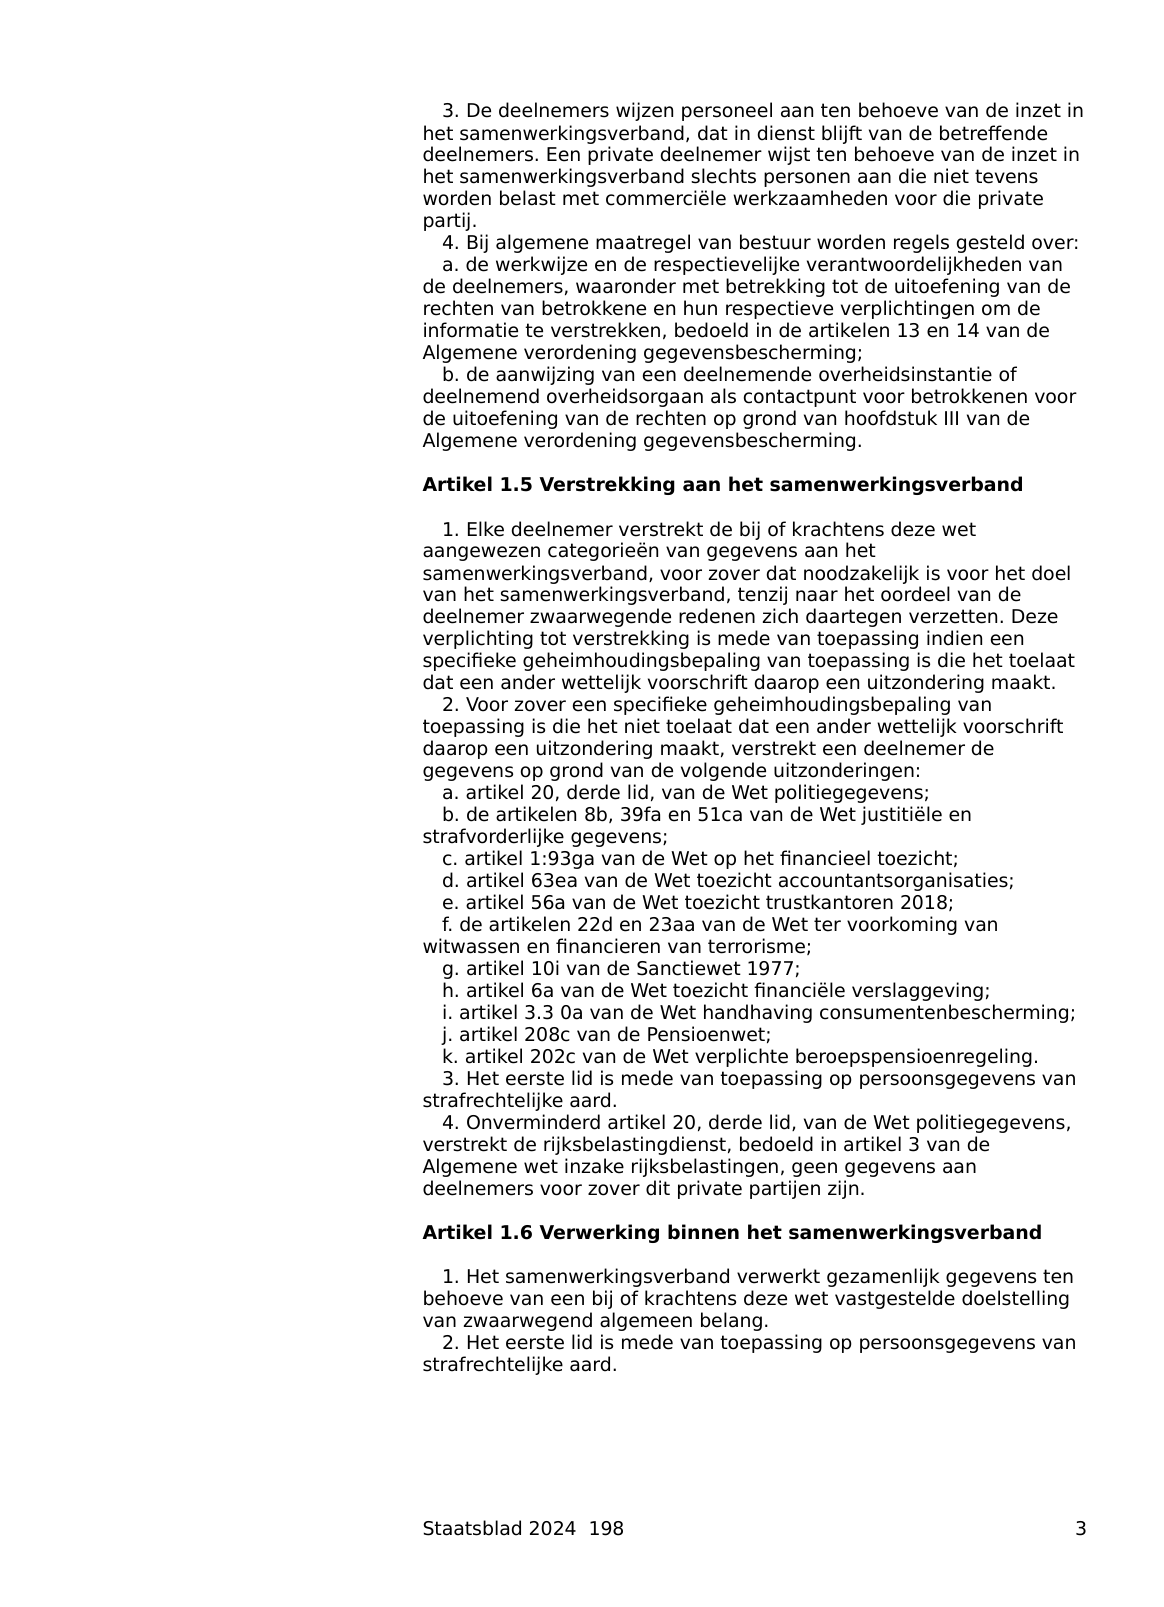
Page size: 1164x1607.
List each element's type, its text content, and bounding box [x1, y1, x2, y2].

text e. artikel 56a van de Wet toezicht trustkantoren 2018; [422, 892, 1087, 914]
text h. artikel 6a van de Wet toezicht financiële verslaggeving; [422, 980, 1087, 1002]
subtitle Artikel 1.5 Verstrekking aan het samenwerkingsverband [422, 474, 1087, 496]
text a. de werkwijze en de respectievelijke verantwoordelijkheden van de deelnemers, waaronder met betrekking tot de uitoefening van de rechten van betrokkene en hun respectieve verplichtingen om de informatie te verstrekken, bedoeld in de artikelen 13 en 14 van de Algemene verordening gegevensbescherming; [422, 254, 1087, 364]
text 1. Elke deelnemer verstrekt de bij of krachtens deze wet aangewezen categorieën van gegevens aan het samenwerkingsverband, voor zover dat noodzakelijk is voor het doel van het samenwerkingsverband, tenzij naar het oordeel van de deelnemer zwaarwegende redenen zich daartegen verzetten. Deze verplichting tot verstrekking is mede van toepassing indien een specifieke geheimhoudingsbepaling van toepassing is die het toelaat dat een ander wettelijk voorschrift daarop een uitzondering maakt. [422, 518, 1087, 694]
subtitle Artikel 1.6 Verwerking binnen het samenwerkingsverband [422, 1222, 1087, 1244]
text g. artikel 10i van de Sanctiewet 1977; [422, 958, 1087, 980]
text a. artikel 20, derde lid, van de Wet politiegegevens; [422, 782, 1087, 804]
text b. de artikelen 8b, 39fa en 51ca van de Wet justitiële en strafvorderlijke gegevens; [422, 804, 1087, 848]
text c. artikel 1:93ga van de Wet op het financieel toezicht; [422, 848, 1087, 870]
text i. artikel 3.3 0a van de Wet handhaving consumentenbescherming; [422, 1002, 1087, 1024]
text k. artikel 202c van de Wet verplichte beroepspensioenregeling. [422, 1046, 1087, 1068]
text f. de artikelen 22d en 23aa van de Wet ter voorkoming van witwassen en financieren van terrorisme; [422, 914, 1087, 958]
text 2. Het eerste lid is mede van toepassing op persoonsgegevens van strafrechtelijke aard. [422, 1332, 1087, 1376]
text b. de aanwijzing van een deelnemende overheidsinstantie of deelnemend overheidsorgaan als contactpunt voor betrokkenen voor de uitoefening van de rechten op grond van hoofdstuk III van de Algemene verordening gegevensbescherming. [422, 364, 1087, 452]
text 3. Het eerste lid is mede van toepassing op persoonsgegevens van strafrechtelijke aard. [422, 1068, 1087, 1112]
text 3. De deelnemers wijzen personeel aan ten behoeve van de inzet in het samenwerkingsverband, dat in dienst blijft van de betreffende deelnemers. Een private deelnemer wijst ten behoeve van de inzet in het samenwerkingsverband slechts personen aan die niet tevens worden belast met commerciële werkzaamheden voor die private partij. [422, 100, 1087, 232]
text 4. Onverminderd artikel 20, derde lid, van de Wet politiegegevens, verstrekt de rijksbelastingdienst, bedoeld in artikel 3 van de Algemene wet inzake rijksbelastingen, geen gegevens aan deelnemers voor zover dit private partijen zijn. [422, 1112, 1087, 1200]
text d. artikel 63ea van de Wet toezicht accountantsorganisaties; [422, 870, 1087, 892]
text 2. Voor zover een specifieke geheimhoudingsbepaling van toepassing is die het niet toelaat dat een ander wettelijk voorschrift daarop een uitzondering maakt, verstrekt een deelnemer de gegevens op grond van de volgende uitzonderingen: [422, 694, 1087, 782]
text j. artikel 208c van de Pensioenwet; [422, 1024, 1087, 1046]
text 1. Het samenwerkingsverband verwerkt gezamenlijk gegevens ten behoeve van een bij of krachtens deze wet vastgestelde doelstelling van zwaarwegend algemeen belang. [422, 1266, 1087, 1332]
text 4. Bij algemene maatregel van bestuur worden regels gesteld over: [422, 232, 1087, 254]
